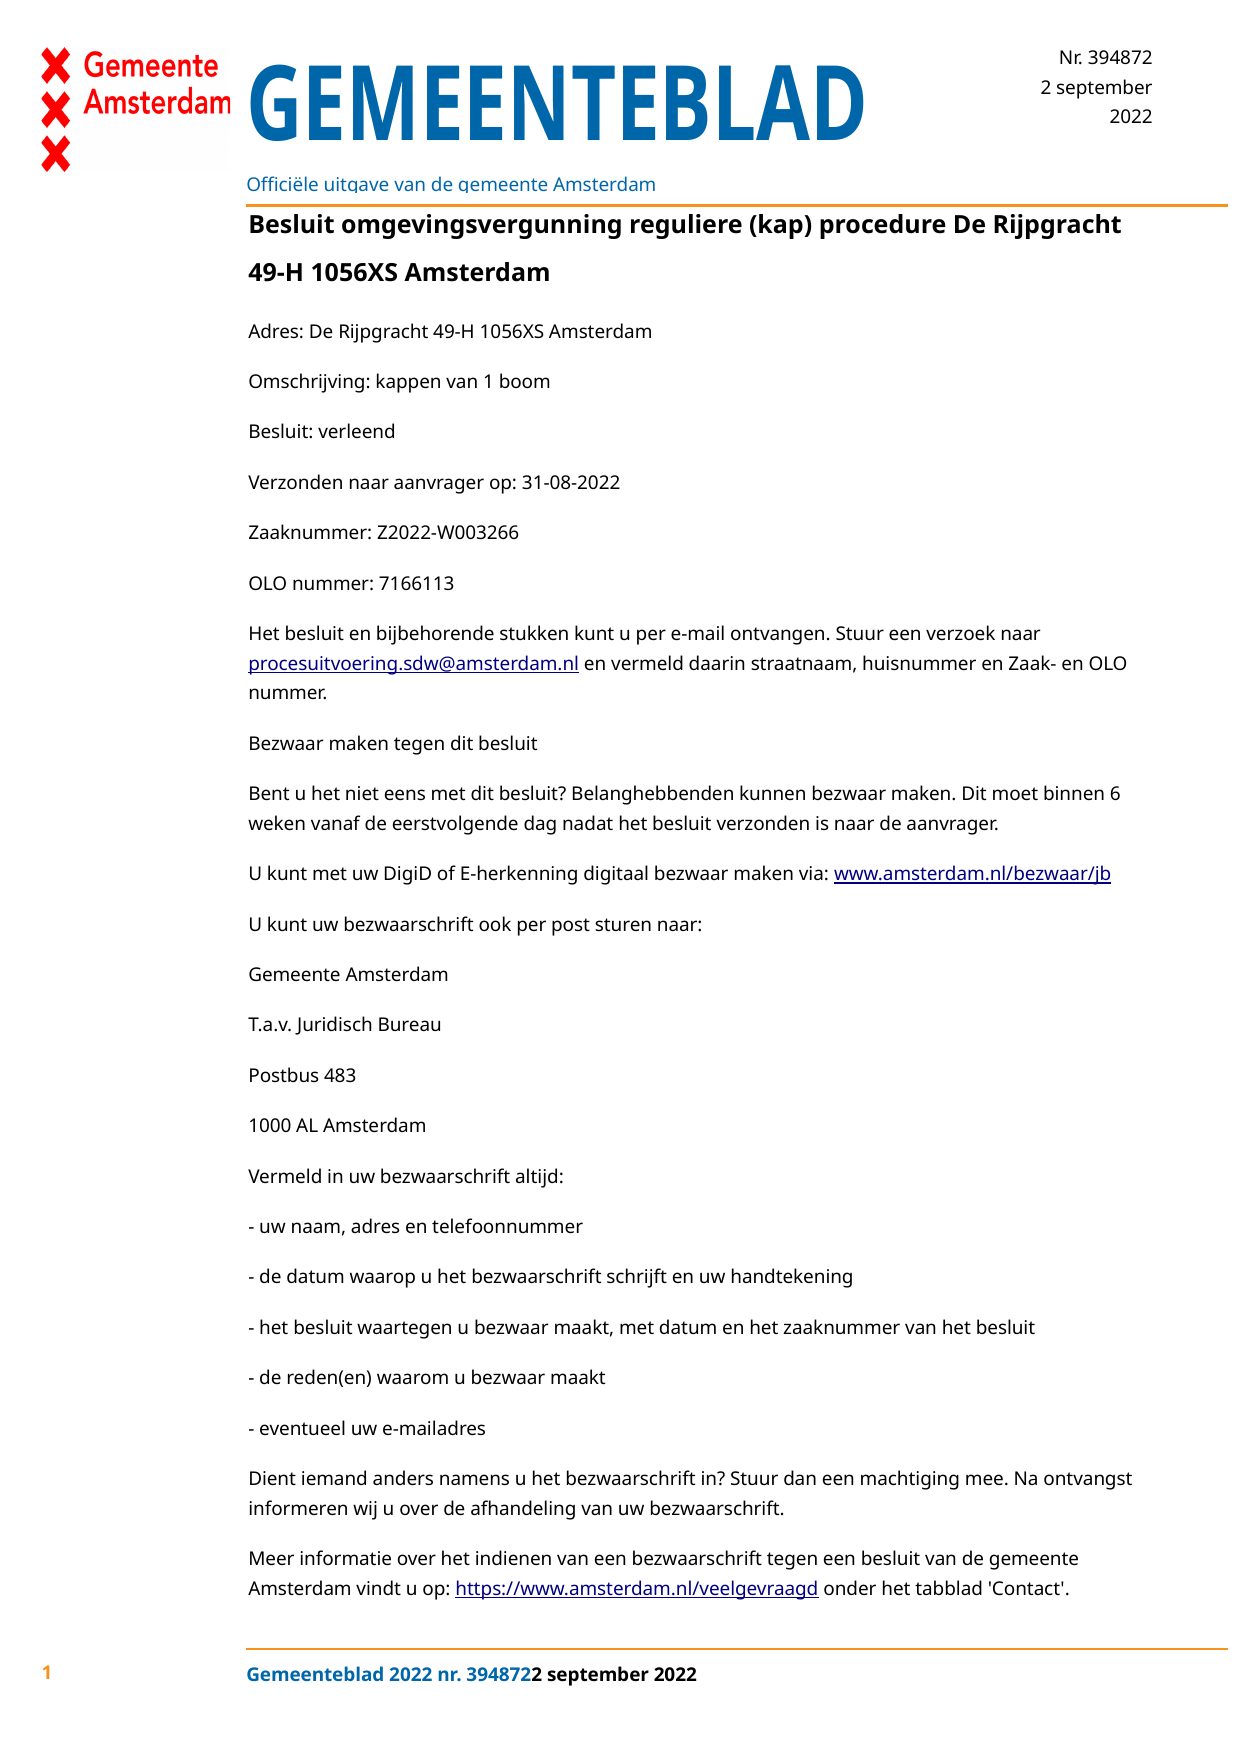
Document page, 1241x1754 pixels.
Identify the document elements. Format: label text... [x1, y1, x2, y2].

text Besluit: verleend [248, 419, 1152, 444]
text T.a.v. Juridisch Bureau [248, 1012, 1152, 1037]
text U kunt uw bezwaarschrift ook per post sturen naar: [248, 911, 1152, 937]
text - eventueel uw e-mailadres [248, 1415, 1152, 1441]
text Adres: De Rijpgracht 49-H 1056XS Amsterdam [248, 318, 1152, 344]
text U kunt met uw DigiD of E-herkenning digitaal bezwaar maken via: www.amsterdam.nl/bezwaar/jb [248, 860, 1152, 886]
text Zaaknummer: Z2022-W003266 [248, 519, 1152, 545]
text Verzonden naar aanvrager op: 31-08-2022 [248, 469, 1152, 495]
text Vermeld in uw bezwaarschrift altijd: [248, 1163, 1152, 1189]
text Omschrijving: kappen van 1 boom [248, 368, 1152, 394]
text Het besluit en bijbehorende stukken kunt u per e-mail ontvangen. Stuur een verzoek naar procesuitvoering.sdw@amsterdam.nl en vermeld daarin straatnaam, huisnummer en Zaak- en OLO nummer. [248, 620, 1152, 705]
text - uw naam, adres en telefoonnummer [248, 1213, 1152, 1239]
text Bent u het niet eens met dit besluit? Belanghebbenden kunnen bezwaar maken. Dit moet binnen 6 weken vanaf de eerstvolgende dag nadat het besluit verzonden is naar de aanvrager. [248, 780, 1152, 836]
text Gemeente Amsterdam [248, 961, 1152, 987]
text Postbus 483 [248, 1062, 1152, 1088]
text Dient iemand anders namens u het bezwaarschrift in? Stuur dan een machtiging mee. Na ontvangst informeren wij u over de afhandeling van uw bezwaarschrift. [248, 1465, 1152, 1521]
text - de reden(en) waarom u bezwaar maakt [248, 1364, 1152, 1390]
text 1000 AL Amsterdam [248, 1112, 1152, 1138]
text Bezwaar maken tegen dit besluit [248, 730, 1152, 756]
picture [41, 47, 231, 172]
text Meer informatie over het indienen van een bezwaarschrift tegen een besluit van de gemeente Amsterdam vindt u op: https://www.amsterdam.nl/veelgevraagd onder het tabblad 'Contact'. [248, 1545, 1152, 1601]
text OLO nummer: 7166113 [248, 570, 1152, 596]
text - het besluit waartegen u bezwaar maakt, met datum en het zaaknummer van het besluit [248, 1314, 1152, 1340]
text - de datum waarop u het bezwaarschrift schrijft en uw handtekening [248, 1264, 1152, 1289]
text Besluit omgevingsvergunning reguliere (kap) procedure De Rijpgracht 49-H 1056XS Amsterdam [248, 207, 1152, 288]
